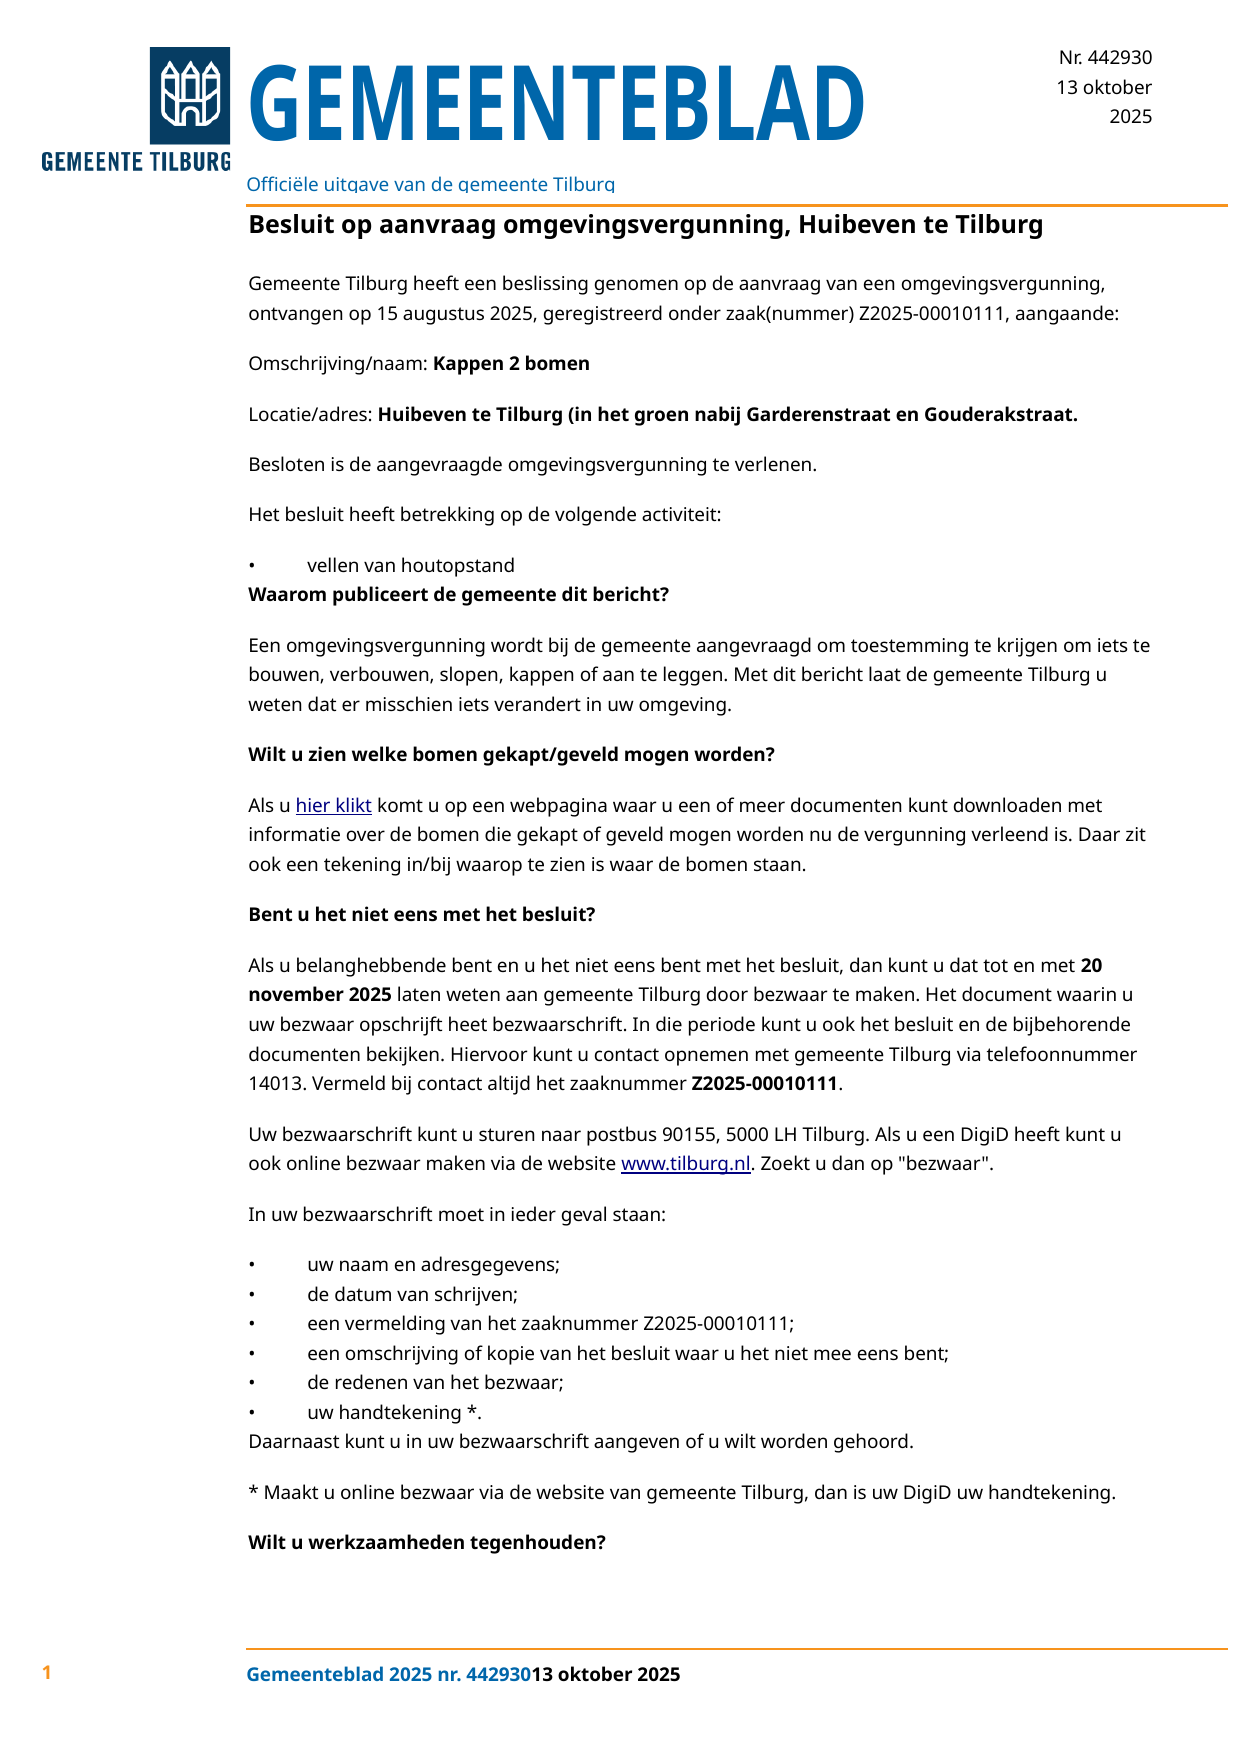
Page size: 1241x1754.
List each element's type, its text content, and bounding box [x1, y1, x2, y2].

text Besluit op aanvraag omgevingsvergunning, Huibeven te Tilburg [248, 207, 1152, 241]
text Bent u het niet eens met het besluit? [248, 902, 1152, 927]
text Wilt u werkzaamheden tegenhouden? [248, 1529, 1152, 1555]
text Uw bezwaarschrift kunt u sturen naar postbus 90155, 5000 LH Tilburg. Als u een DigiD heeft kunt u ook online bezwaar maken via de website www.tilburg.nl. Zoekt u dan op "bezwaar". [248, 1121, 1152, 1176]
text * Maakt u online bezwaar via de website van gemeente Tilburg, dan is uw DigiD uw handtekening. [248, 1479, 1152, 1505]
text Wilt u zien welke bomen gekapt/geveld mogen worden? [248, 742, 1152, 767]
picture [41, 47, 231, 172]
list een vermelding van het zaaknummer Z2025-00010111; [248, 1310, 1152, 1336]
list vellen van houtopstand [248, 552, 1152, 578]
list uw naam en adresgegevens; [248, 1251, 1152, 1277]
text Als u belanghebbende bent en u het niet eens bent met het besluit, dan kunt u dat tot en met 20 november 2025 laten weten aan gemeente Tilburg door bezwaar te maken. Het document waarin u uw bezwaar opschrijft heet bezwaarschrift. In die periode kunt u ook het besluit en de bijbehorende documenten bekijken. Hiervoor kunt u contact opnemen met gemeente Tilburg via telefoonnummer 14013. Vermeld bij contact altijd het zaaknummer Z2025-00010111. [248, 952, 1152, 1096]
text Locatie/adres: Huibeven te Tilburg (in het groen nabij Garderenstraat en Gouderakstraat. [248, 401, 1152, 426]
text Besloten is de aangevraagde omgevingsvergunning te verlenen. [248, 451, 1152, 477]
text Omschrijving/naam: Kappen 2 bomen [248, 350, 1152, 376]
text Daarnaast kunt u in uw bezwaarschrift aangeven of u wilt worden gehoord. [248, 1429, 1152, 1454]
list de datum van schrijven; [248, 1281, 1152, 1306]
text Gemeente Tilburg heeft een beslissing genomen op de aanvraag van een omgevingsvergunning, ontvangen op 15 augustus 2025, geregistreerd onder zaak(nummer) Z2025-00010111, aangaande: [248, 270, 1152, 326]
list de redenen van het bezwaar; [248, 1369, 1152, 1395]
text Een omgevingsvergunning wordt bij de gemeente aangevraagd om toestemming te krijgen om iets te bouwen, verbouwen, slopen, kappen of aan te leggen. Met dit bericht laat de gemeente Tilburg u weten dat er misschien iets verandert in uw omgeving. [248, 632, 1152, 717]
list een omschrijving of kopie van het besluit waar u het niet mee eens bent; [248, 1340, 1152, 1366]
text In uw bezwaarschrift moet in ieder geval staan: [248, 1201, 1152, 1226]
list uw handtekening *. [248, 1399, 1152, 1425]
text Het besluit heeft betrekking op de volgende activiteit: [248, 502, 1152, 527]
text Als u hier klikt komt u op een webpagina waar u een of meer documenten kunt downloaden met informatie over de bomen die gekapt of geveld mogen worden nu de vergunning verleend is. Daar zit ook een tekening in/bij waarop te zien is waar de bomen staan. [248, 792, 1152, 877]
text Waarom publiceert de gemeente dit bericht? [248, 582, 1152, 607]
